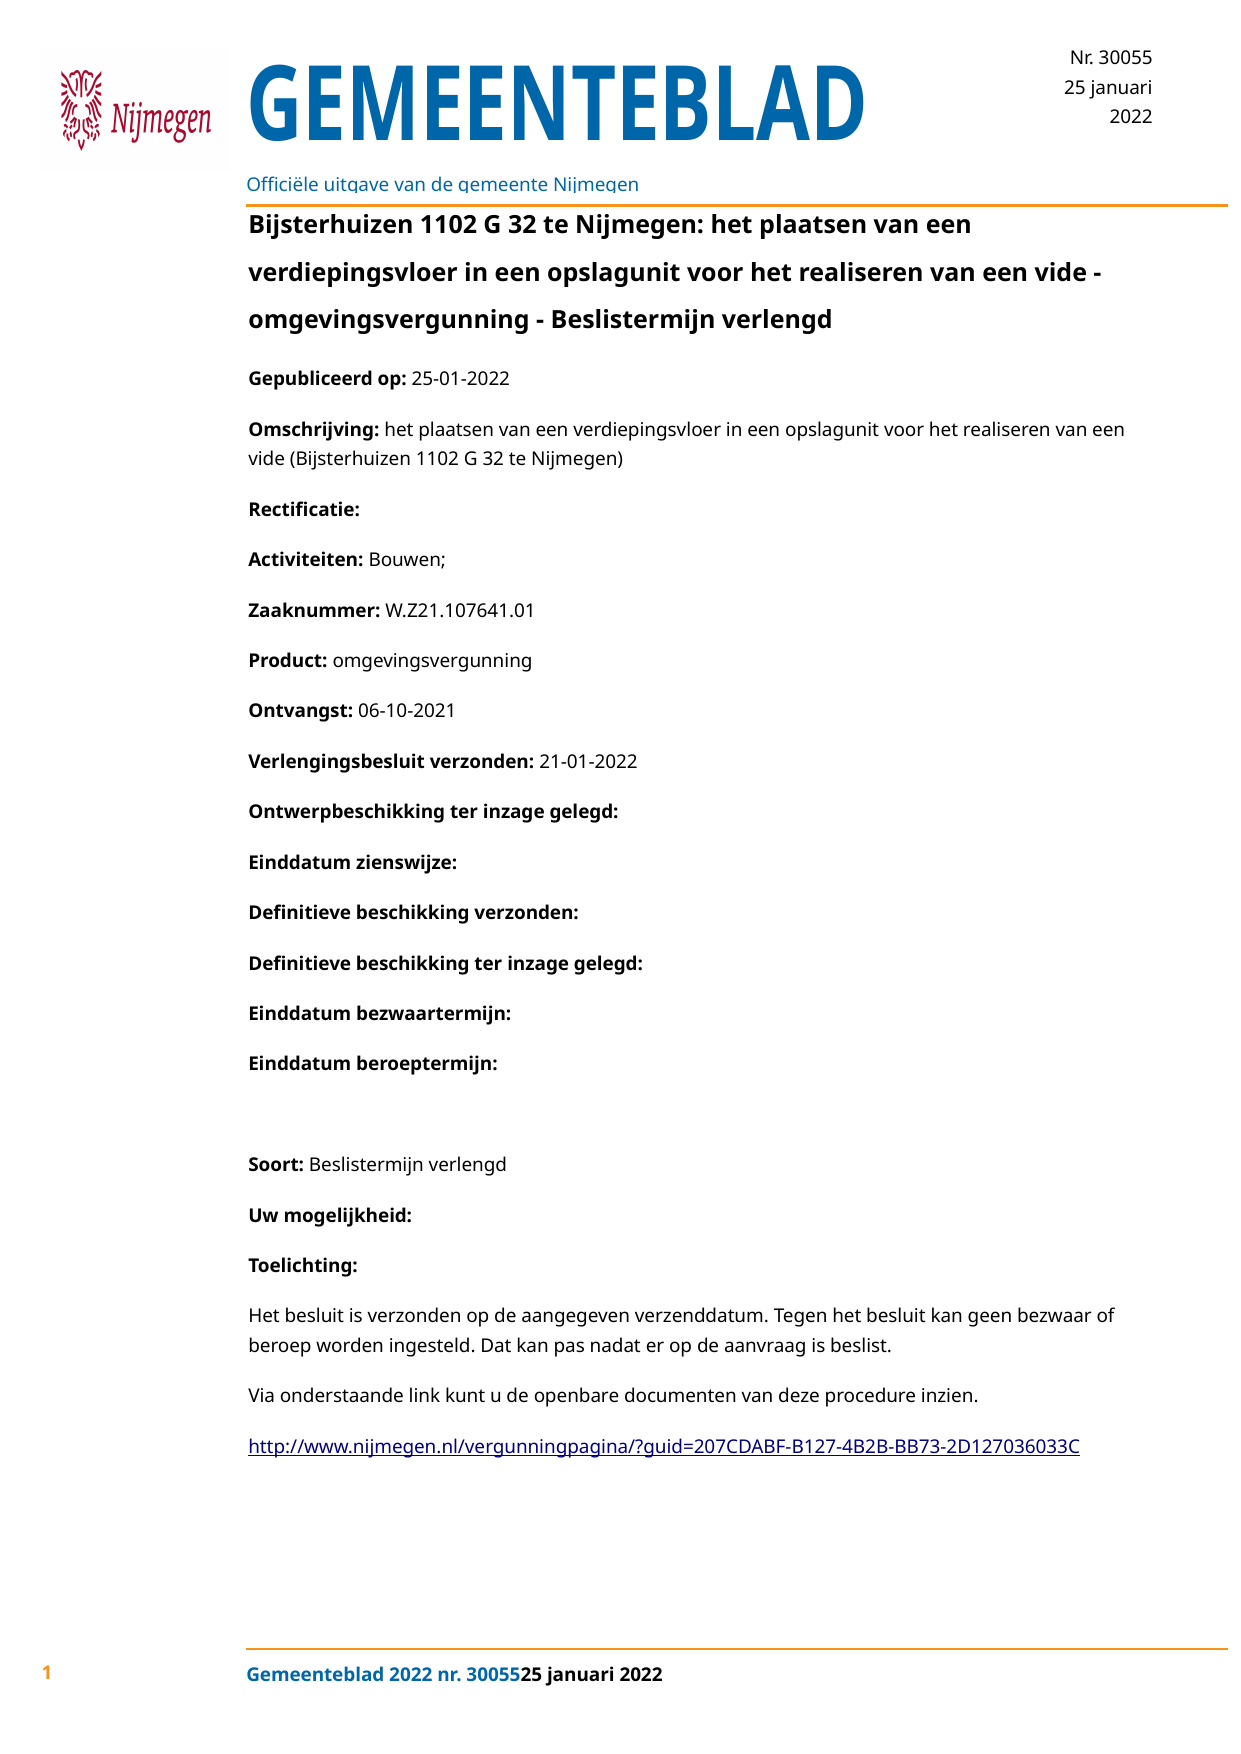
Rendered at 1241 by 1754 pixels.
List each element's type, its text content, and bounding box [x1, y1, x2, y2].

text Ontvangst: 06-10-2021 [248, 698, 1152, 723]
text Zaaknummer: W.Z21.107641.01 [248, 597, 1152, 622]
text Definitieve beschikking verzonden: [248, 899, 1152, 925]
text Het besluit is verzonden op de aangegeven verzenddatum. Tegen het besluit kan geen bezwaar of beroep worden ingesteld. Dat kan pas nadat er op de aanvraag is beslist. [248, 1303, 1152, 1358]
text Uw mogelijkheid: [248, 1202, 1152, 1227]
text Gepubliceerd op: 25-01-2022 [248, 366, 1152, 391]
text Definitieve beschikking ter inzage gelegd: [248, 950, 1152, 975]
text Toelichting: [248, 1252, 1152, 1278]
text Bijsterhuizen 1102 G 32 te Nijmegen: het plaatsen van een verdiepingsvloer in een opslagunit voor het realiseren van een vide - omgevingsvergunning - Beslistermijn verlengd [248, 207, 1152, 336]
text http://www.nijmegen.nl/vergunningpagina/?guid=207CDABF-B127-4B2B-BB73-2D127036033C [248, 1433, 1152, 1459]
text Einddatum zienswijze: [248, 849, 1152, 874]
text Einddatum bezwaartermijn: [248, 1000, 1152, 1026]
text Rectificatie: [248, 496, 1152, 522]
text Activiteiten: Bouwen; [248, 546, 1152, 572]
text Ontwerpbeschikking ter inzage gelegd: [248, 798, 1152, 824]
picture [41, 47, 231, 172]
text Soort: Beslistermijn verlengd [248, 1151, 1152, 1177]
text Via onderstaande link kunt u de openbare documenten van deze procedure inzien. [248, 1383, 1152, 1408]
text Product: omgevingsvergunning [248, 647, 1152, 673]
text Verlengingsbesluit verzonden: 21-01-2022 [248, 748, 1152, 774]
text Omschrijving: het plaatsen van een verdiepingsvloer in een opslagunit voor het realiseren van een vide (Bijsterhuizen 1102 G 32 te Nijmegen) [248, 416, 1152, 471]
text Einddatum beroeptermijn: [248, 1051, 1152, 1076]
